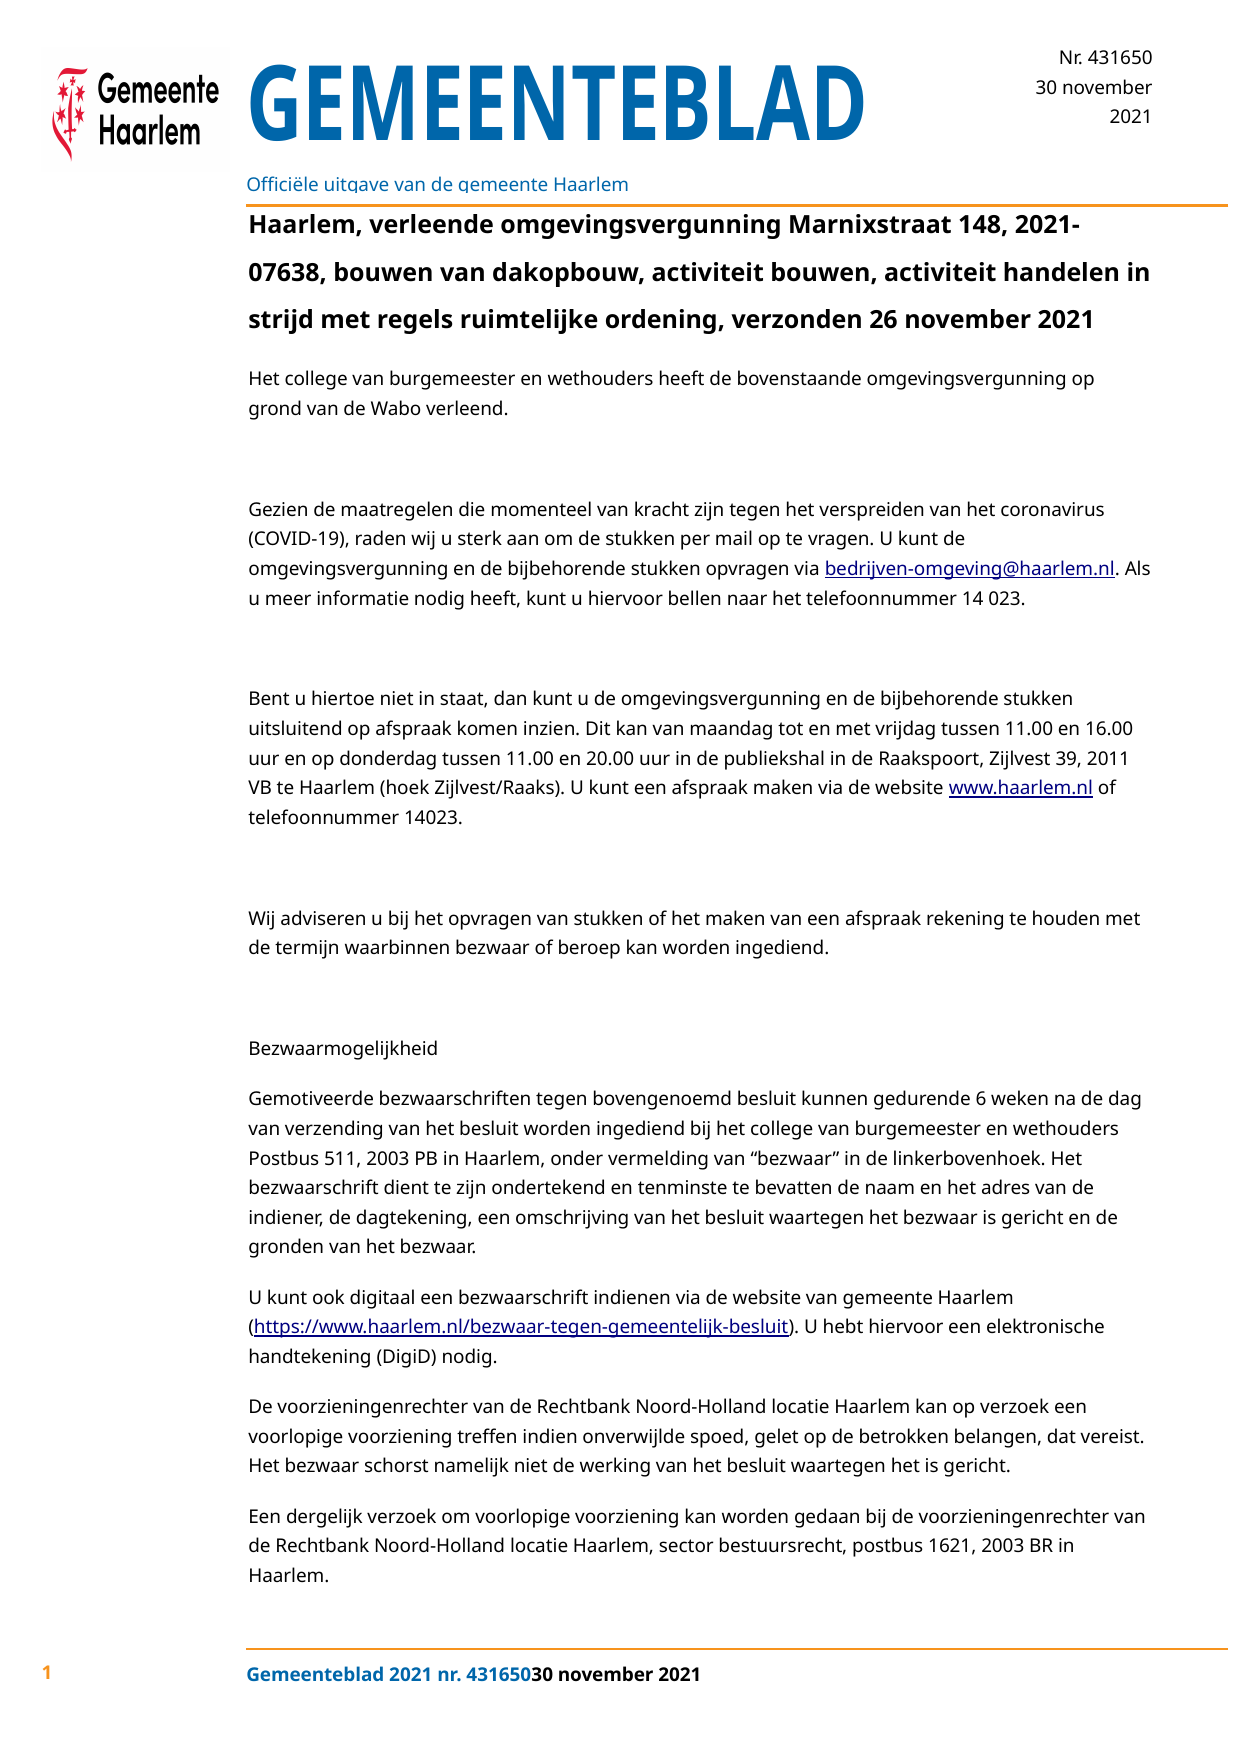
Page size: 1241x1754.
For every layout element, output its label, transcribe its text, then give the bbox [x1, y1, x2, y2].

text De voorzieningenrechter van de Rechtbank Noord-Holland locatie Haarlem kan op verzoek een voorlopige voorziening treffen indien onverwijlde spoed, gelet op de betrokken belangen, dat vereist. Het bezwaar schorst namelijk niet de werking van het besluit waartegen het is gericht. [248, 1393, 1152, 1478]
text Bezwaarmogelijkheid [248, 1035, 1152, 1061]
text Wij adviseren u bij het opvragen van stukken of het maken van een afspraak rekening te houden met de termijn waarbinnen bezwaar of beroep kan worden ingediend. [248, 905, 1152, 960]
text Gezien de maatregelen die momenteel van kracht zijn tegen het verspreiden van het coronavirus (COVID-19), raden wij u sterk aan om de stukken per mail op te vragen. U kunt de omgevingsvergunning en de bijbehorende stukken opvragen via bedrijven-omgeving@haarlem.nl. Als u meer informatie nodig heeft, kunt u hiervoor bellen naar het telefoonnummer 14 023. [248, 496, 1152, 610]
text Een dergelijk verzoek om voorlopige voorziening kan worden gedaan bij de voorzieningenrechter van de Rechtbank Noord-Holland locatie Haarlem, sector bestuursrecht, postbus 1621, 2003 BR in Haarlem. [248, 1503, 1152, 1588]
text Het college van burgemeester en wethouders heeft de bovenstaande omgevingsvergunning op grond van de Wabo verleend. [248, 366, 1152, 421]
text Gemotiveerde bezwaarschriften tegen bovengenoemd besluit kunnen gedurende 6 weken na de dag van verzending van het besluit worden ingediend bij het college van burgemeester en wethouders Postbus 511, 2003 PB in Haarlem, onder vermelding van “bezwaar” in de linkerbovenhoek. Het bezwaarschrift dient te zijn ondertekend en tenminste te bevatten de naam en het adres van de indiener, de dagtekening, een omschrijving van het besluit waartegen het bezwaar is gericht en de gronden van het bezwaar. [248, 1086, 1152, 1259]
picture [41, 47, 231, 172]
text Haarlem, verleende omgevingsvergunning Marnixstraat 148, 2021-07638, bouwen van dakopbouw, activiteit bouwen, activiteit handelen in strijd met regels ruimtelijke ordening, verzonden 26 november 2021 [248, 207, 1152, 336]
text Bent u hiertoe niet in staat, dan kunt u de omgevingsvergunning en de bijbehorende stukken uitsluitend op afspraak komen inzien. Dit kan van maandag tot en met vrijdag tussen 11.00 en 16.00 uur en op donderdag tussen 11.00 en 20.00 uur in de publiekshal in de Raakspoort, Zijlvest 39, 2011 VB te Haarlem (hoek Zijlvest/Raaks). U kunt een afspraak maken via de website www.haarlem.nl of telefoonnummer 14023. [248, 686, 1152, 829]
text U kunt ook digitaal een bezwaarschrift indienen via de website van gemeente Haarlem (https://www.haarlem.nl/bezwaar-tegen-gemeentelijk-besluit). U hebt hiervoor een elektronische handtekening (DigiD) nodig. [248, 1284, 1152, 1369]
